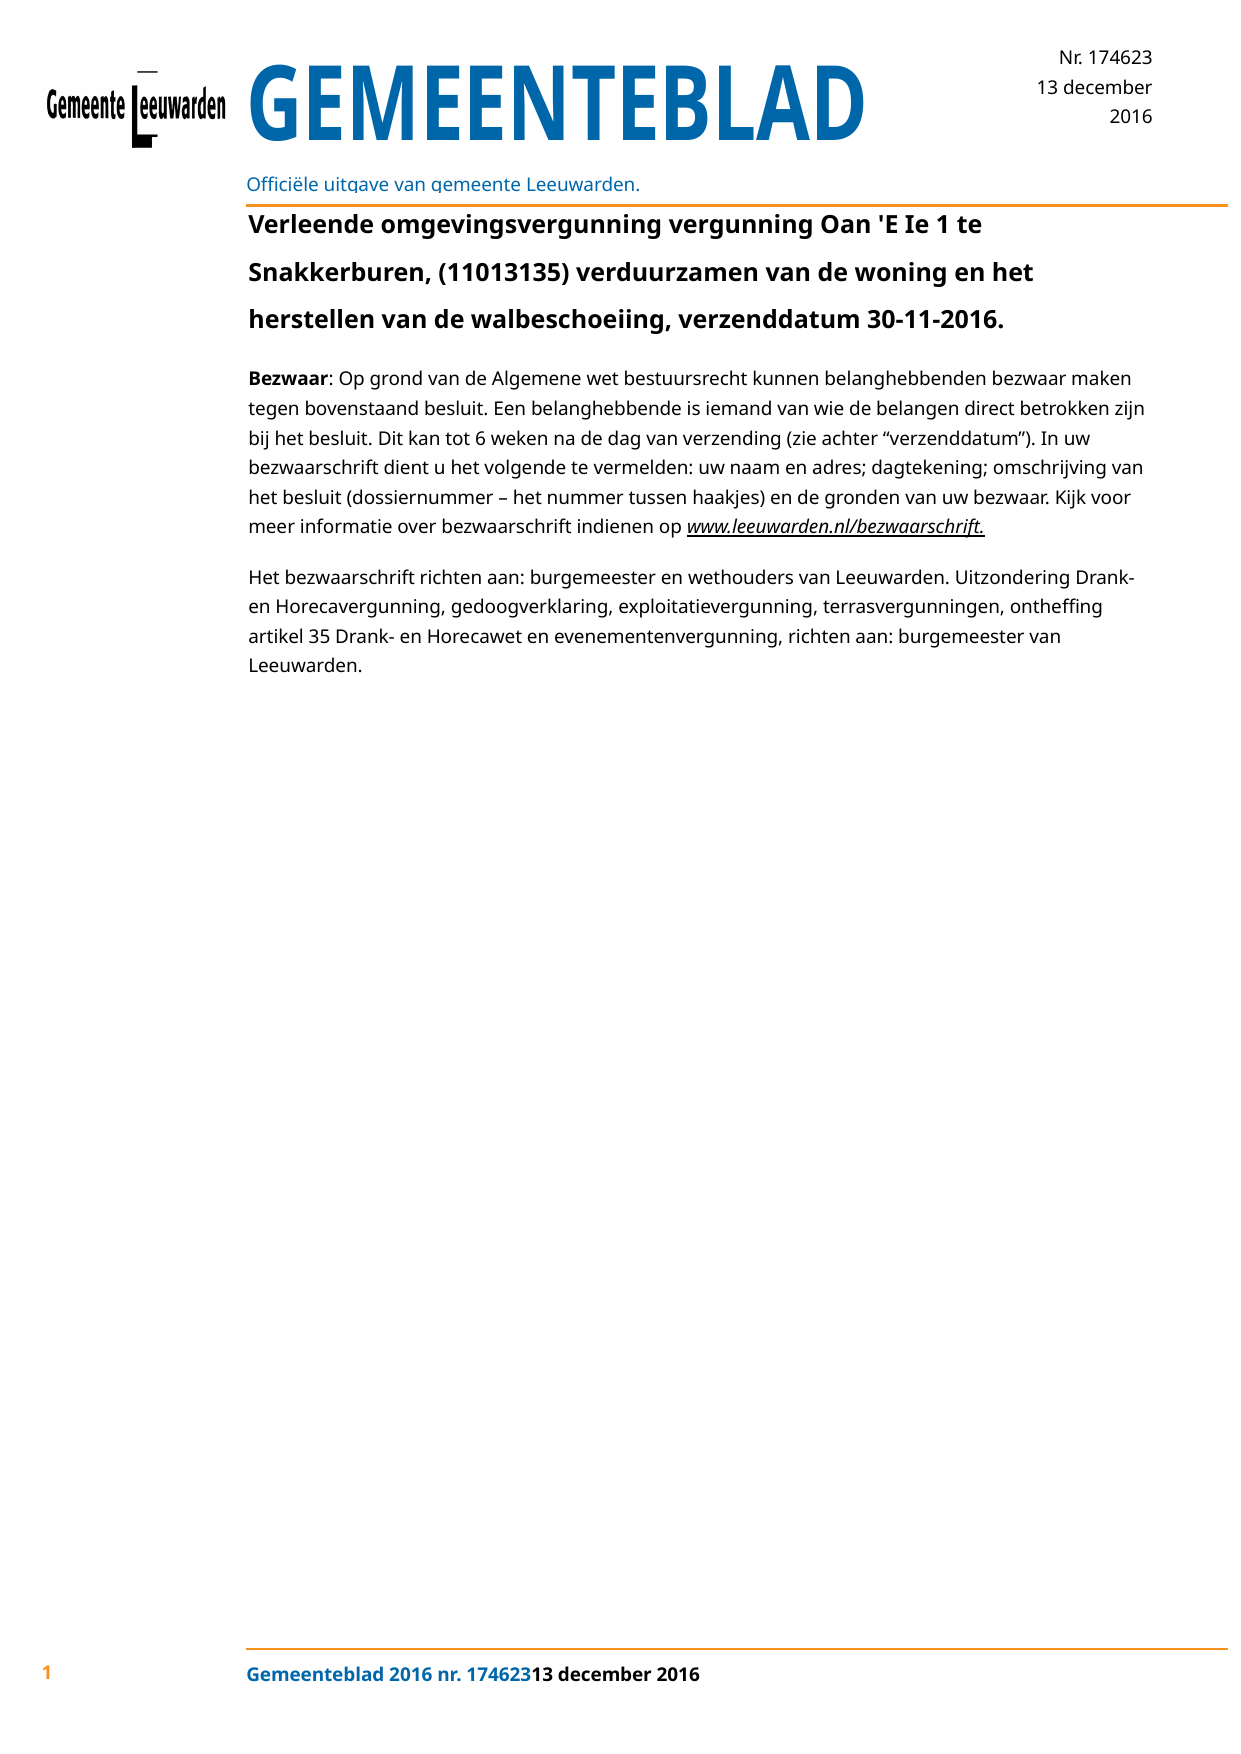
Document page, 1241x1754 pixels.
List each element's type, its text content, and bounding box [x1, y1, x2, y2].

text Verleende omgevingsvergunning vergunning Oan 'E Ie 1 te Snakkerburen, (11013135) verduurzamen van de woning en het herstellen van de walbeschoeiing, verzenddatum 30-11-2016. [248, 207, 1152, 336]
picture [41, 47, 231, 172]
text Bezwaar: Op grond van de Algemene wet bestuursrecht kunnen belanghebbenden bezwaar maken tegen bovenstaand besluit. Een belanghebbende is iemand van wie de belangen direct betrokken zijn bij het besluit. Dit kan tot 6 weken na de dag van verzending (zie achter “verzenddatum”). In uw bezwaarschrift dient u het volgende te vermelden: uw naam en adres; dagtekening; omschrijving van het besluit (dossiernummer – het nummer tussen haakjes) en de gronden van uw bezwaar. Kijk voor meer informatie over bezwaarschrift indienen op www.leeuwarden.nl/bezwaarschrift. [248, 366, 1152, 539]
text Het bezwaarschrift richten aan: burgemeester en wethouders van Leeuwarden. Uitzondering Drank- en Horecavergunning, gedoogverklaring, exploitatievergunning, terrasvergunningen, ontheffing artikel 35 Drank- en Horecawet en evenementenvergunning, richten aan: burgemeester van Leeuwarden. [248, 564, 1152, 678]
